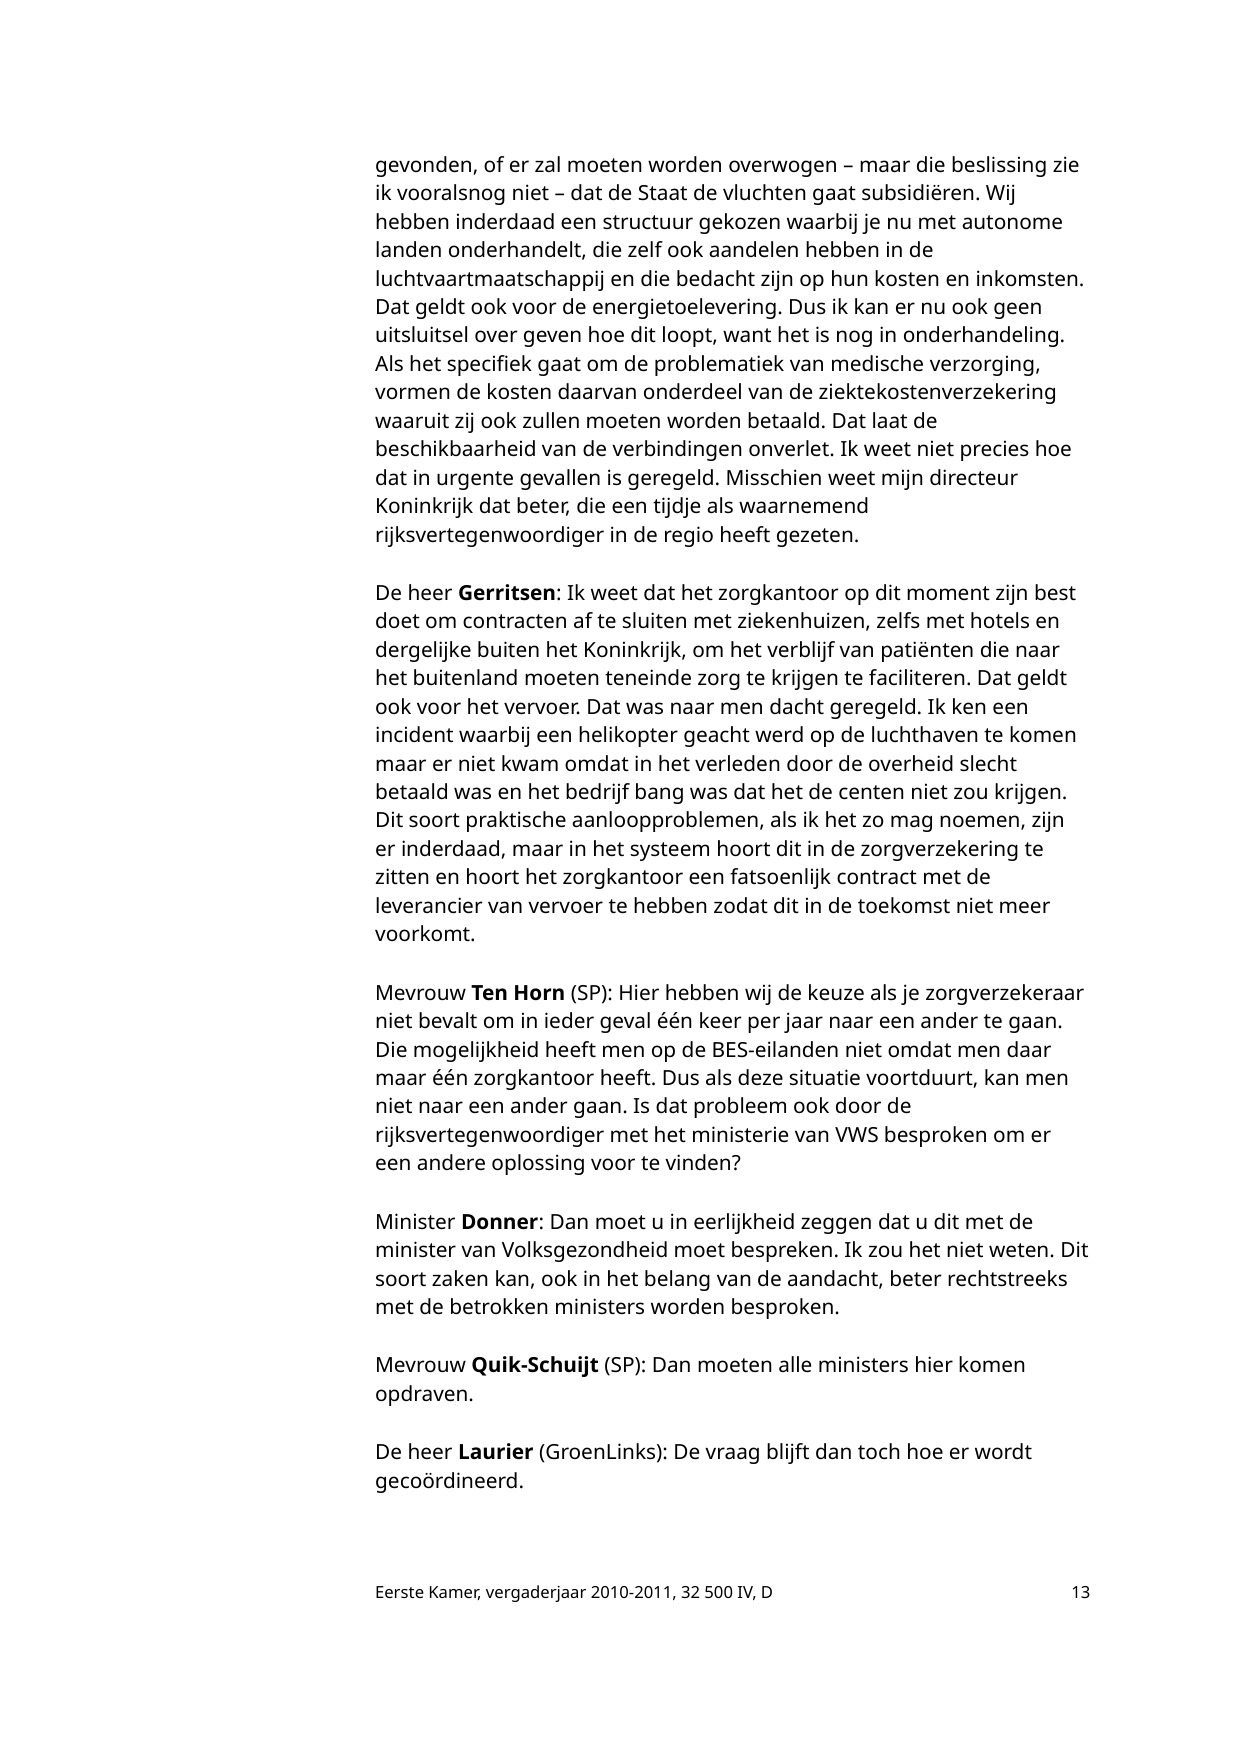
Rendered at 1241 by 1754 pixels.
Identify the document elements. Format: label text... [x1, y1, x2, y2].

text Mevrouw Quik-Schuijt (SP): Dan moeten alle ministers hier komen opdraven. [375, 1351, 1090, 1407]
text Minister Donner: Dan moet u in eerlijkheid zeggen dat u dit met de minister van Volksgezondheid moet bespreken. Ik zou het niet weten. Dit soort zaken kan, ook in het belang van de aandacht, beter rechtstreeks met de betrokken ministers worden besproken. [375, 1207, 1090, 1321]
text gevonden, of er zal moeten worden overwogen – maar die beslissing zie ik vooralsnog niet – dat de Staat de vluchten gaat subsidiëren. Wij hebben inderdaad een structuur gekozen waarbij je nu met autonome landen onderhandelt, die zelf ook aandelen hebben in de luchtvaartmaatschappij en die bedacht zijn op hun kosten en inkomsten. Dat geldt ook voor de energietoelevering. Dus ik kan er nu ook geen uitsluitsel over geven hoe dit loopt, want het is nog in onderhandeling. [375, 150, 1090, 349]
text Als het specifiek gaat om de problematiek van medische verzorging, vormen de kosten daarvan onderdeel van de ziektekostenverzekering waaruit zij ook zullen moeten worden betaald. Dat laat de beschikbaarheid van de verbindingen onverlet. Ik weet niet precies hoe dat in urgente gevallen is geregeld. Misschien weet mijn directeur Koninkrijk dat beter, die een tijdje als waarnemend rijksvertegenwoordiger in de regio heeft gezeten. [375, 349, 1090, 548]
text De heer Laurier (GroenLinks): De vraag blijft dan toch hoe er wordt gecoördineerd. [375, 1437, 1090, 1494]
text De heer Gerritsen: Ik weet dat het zorgkantoor op dit moment zijn best doet om contracten af te sluiten met ziekenhuizen, zelfs met hotels en dergelijke buiten het Koninkrijk, om het verblijf van patiënten die naar het buitenland moeten teneinde zorg te krijgen te faciliteren. Dat geldt ook voor het vervoer. Dat was naar men dacht geregeld. Ik ken een incident waarbij een helikopter geacht werd op de luchthaven te komen maar er niet kwam omdat in het verleden door de overheid slecht betaald was en het bedrijf bang was dat het de centen niet zou krijgen. Dit soort praktische aanloopproblemen, als ik het zo mag noemen, zijn er inderdaad, maar in het systeem hoort dit in de zorgverzekering te zitten en hoort het zorgkantoor een fatsoenlijk contract met de leverancier van vervoer te hebben zodat dit in de toekomst niet meer voorkomt. [375, 578, 1090, 948]
text Mevrouw Ten Horn (SP): Hier hebben wij de keuze als je zorgverzekeraar niet bevalt om in ieder geval één keer per jaar naar een ander te gaan. Die mogelijkheid heeft men op de BES-eilanden niet omdat men daar maar één zorgkantoor heeft. Dus als deze situatie voortduurt, kan men niet naar een ander gaan. Is dat probleem ook door de rijksvertegenwoordiger met het ministerie van VWS besproken om er een andere oplossing voor te vinden? [375, 978, 1090, 1177]
